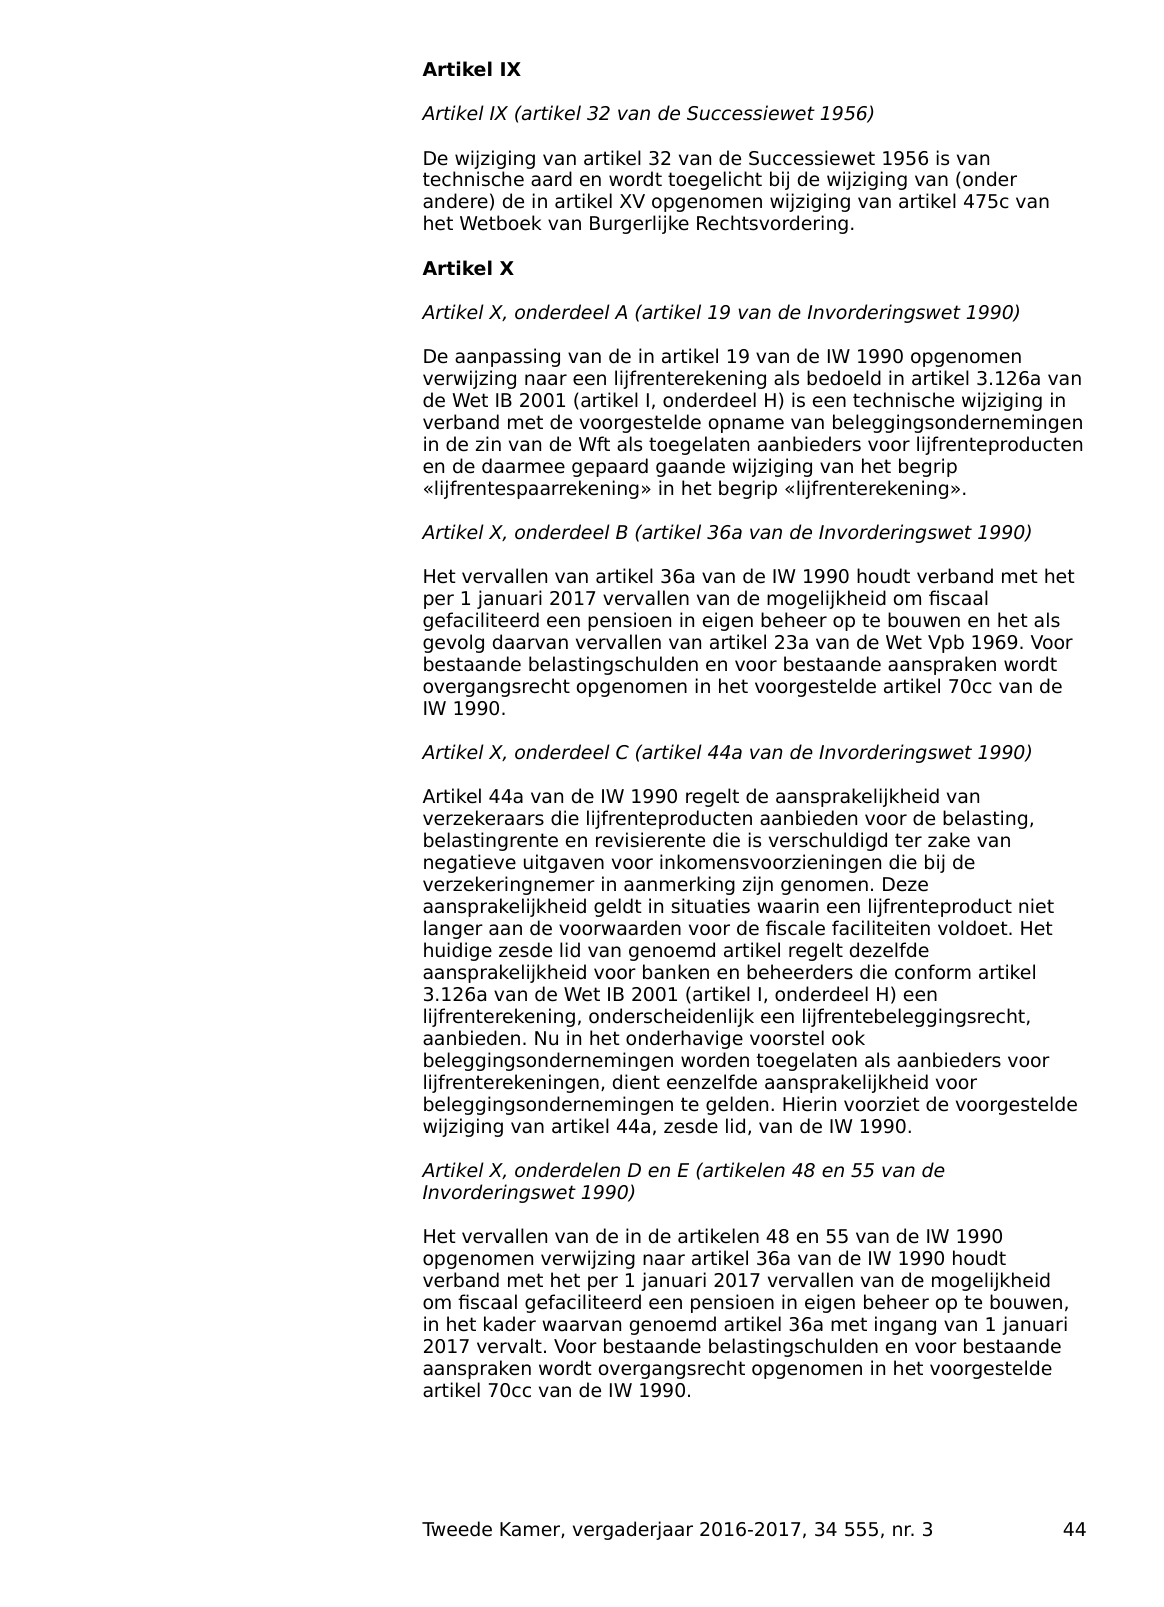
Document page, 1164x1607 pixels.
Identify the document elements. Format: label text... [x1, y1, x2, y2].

subtitle Artikel X, onderdeel B (artikel 36a van de Invorderingswet 1990) [422, 522, 1087, 544]
subtitle Artikel IX [422, 59, 1087, 81]
subtitle Artikel X, onderdeel C (artikel 44a van de Invorderingswet 1990) [422, 742, 1087, 764]
subtitle Artikel X [422, 257, 1087, 279]
text De wijziging van artikel 32 van de Successiewet 1956 is van technische aard en wordt toegelicht bij de wijziging van (onder andere) de in artikel XV opgenomen wijziging van artikel 475c van het Wetboek van Burgerlijke Rechtsvordering. [422, 147, 1087, 235]
subtitle Artikel X, onderdeel A (artikel 19 van de Invorderingswet 1990) [422, 302, 1087, 324]
text Artikel 44a van de IW 1990 regelt de aansprakelijkheid van verzekeraars die lijfrenteproducten aanbieden voor de belasting, belastingrente en revisierente die is verschuldigd ter zake van negatieve uitgaven voor inkomensvoorzieningen die bij de verzekeringnemer in aanmerking zijn genomen. Deze aansprakelijkheid geldt in situaties waarin een lijfrenteproduct niet langer aan de voorwaarden voor de fiscale faciliteiten voldoet. Het huidige zesde lid van genoemd artikel regelt dezelfde aansprakelijkheid voor banken en beheerders die conform artikel 3.126a van de Wet IB 2001 (artikel I, onderdeel H) een lijfrenterekening, onderscheidenlijk een lijfrentebeleggingsrecht, aanbieden. Nu in het onderhavige voorstel ook beleggingsondernemingen worden toegelaten als aanbieders voor lijfrenterekeningen, dient eenzelfde aansprakelijkheid voor beleggingsondernemingen te gelden. Hierin voorziet de voorgestelde wijziging van artikel 44a, zesde lid, van de IW 1990. [422, 786, 1087, 1138]
subtitle Artikel X, onderdelen D en E (artikelen 48 en 55 van de Invorderingswet 1990) [422, 1160, 1087, 1204]
subtitle Artikel IX (artikel 32 van de Successiewet 1956) [422, 103, 1087, 125]
text De aanpassing van de in artikel 19 van de IW 1990 opgenomen verwijzing naar een lijfrenterekening als bedoeld in artikel 3.126a van de Wet IB 2001 (artikel I, onderdeel H) is een technische wijziging in verband met de voorgestelde opname van beleggingsondernemingen in de zin van de Wft als toegelaten aanbieders voor lijfrenteproducten en de daarmee gepaard gaande wijziging van het begrip «lijfrentespaarrekening» in het begrip «lijfrenterekening». [422, 346, 1087, 500]
text Het vervallen van artikel 36a van de IW 1990 houdt verband met het per 1 januari 2017 vervallen van de mogelijkheid om fiscaal gefaciliteerd een pensioen in eigen beheer op te bouwen en het als gevolg daarvan vervallen van artikel 23a van de Wet Vpb 1969. Voor bestaande belastingschulden en voor bestaande aanspraken wordt overgangsrecht opgenomen in het voorgestelde artikel 70cc van de IW 1990. [422, 566, 1087, 720]
text Het vervallen van de in de artikelen 48 en 55 van de IW 1990 opgenomen verwijzing naar artikel 36a van de IW 1990 houdt verband met het per 1 januari 2017 vervallen van de mogelijkheid om fiscaal gefaciliteerd een pensioen in eigen beheer op te bouwen, in het kader waarvan genoemd artikel 36a met ingang van 1 januari 2017 vervalt. Voor bestaande belastingschulden en voor bestaande aanspraken wordt overgangsrecht opgenomen in het voorgestelde artikel 70cc van de IW 1990. [422, 1226, 1087, 1402]
